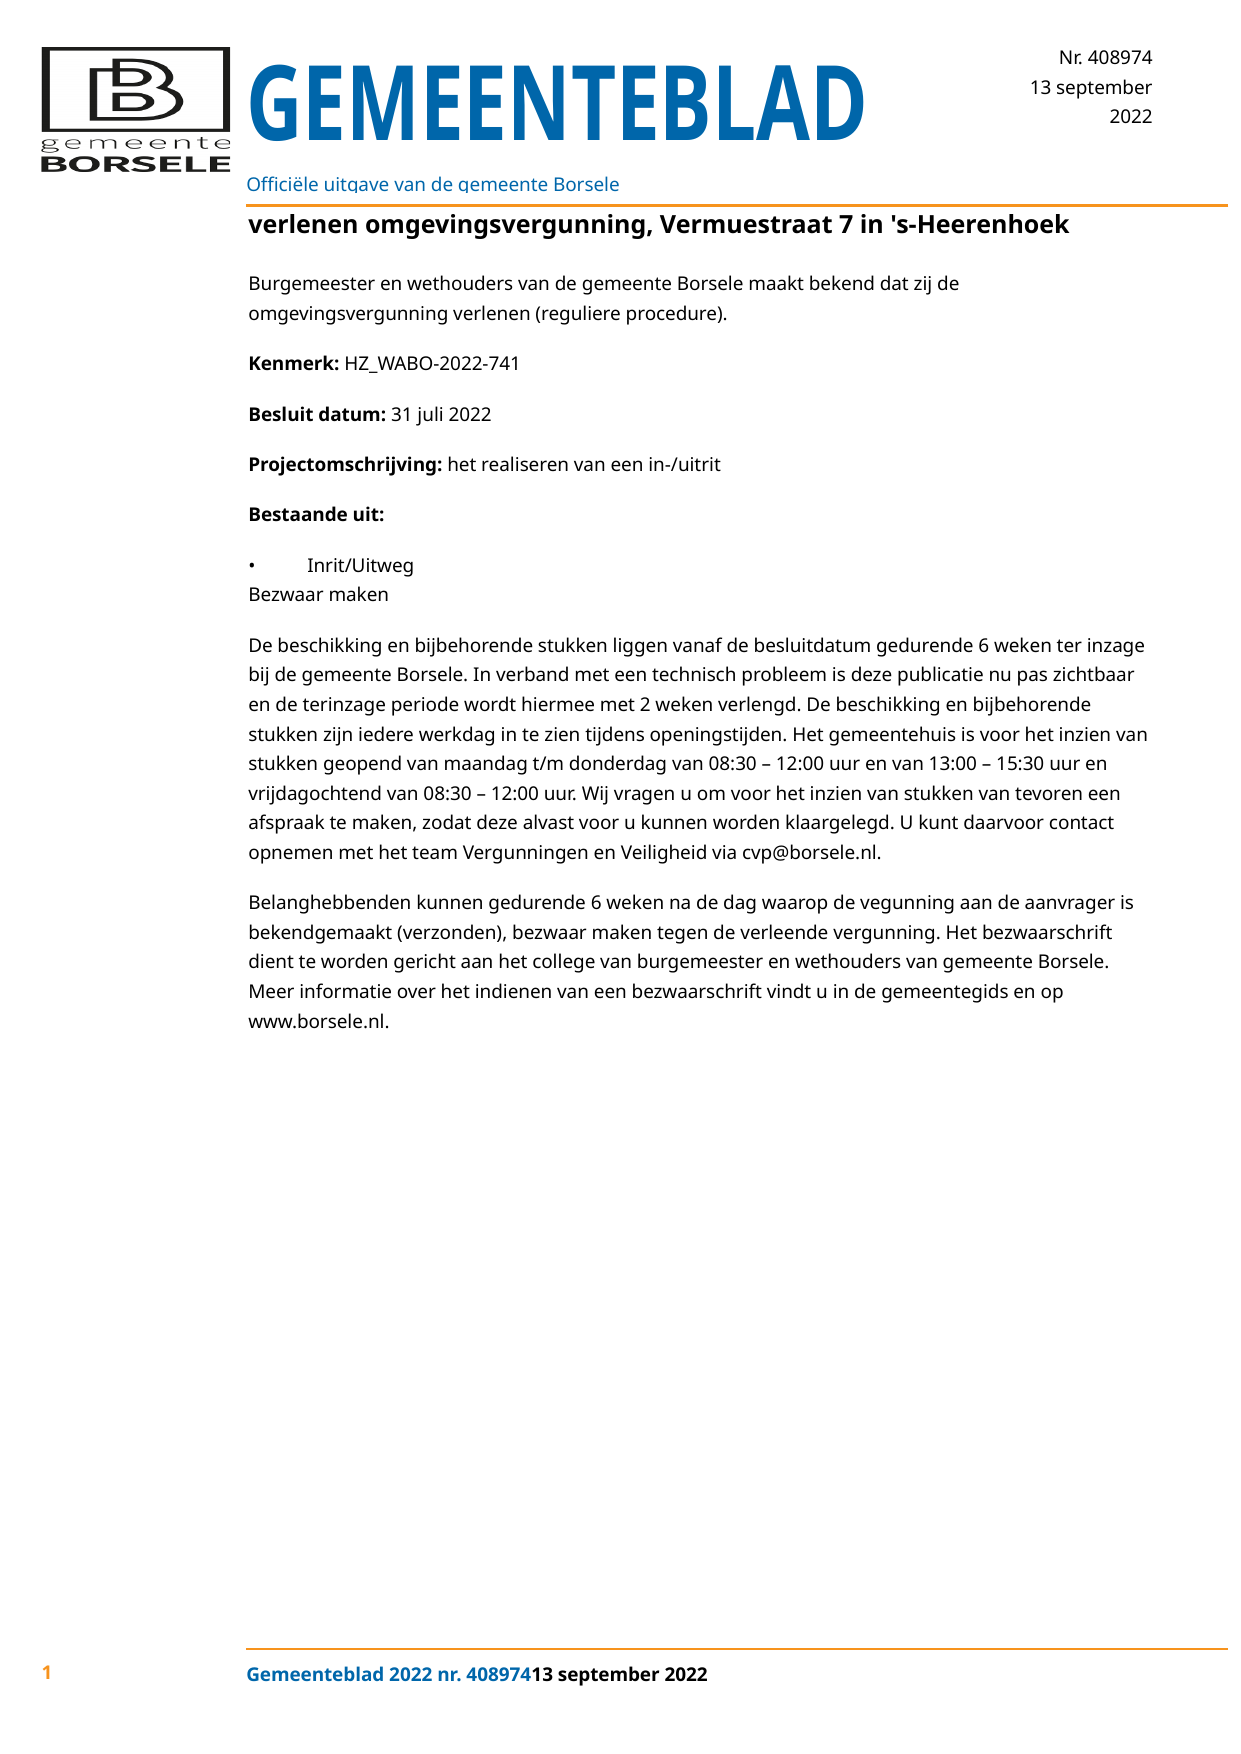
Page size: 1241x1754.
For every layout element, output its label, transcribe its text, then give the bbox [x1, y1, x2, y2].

text Projectomschrijving: het realiseren van een in-/uitrit [248, 451, 1152, 477]
text Bestaande uit: [248, 502, 1152, 527]
text Burgemeester en wethouders van de gemeente Borsele maakt bekend dat zij de omgevingsvergunning verlenen (reguliere procedure). [248, 270, 1152, 326]
text Bezwaar maken [248, 582, 1152, 607]
text Belanghebbenden kunnen gedurende 6 weken na de dag waarop de vegunning aan de aanvrager is bekendgemaakt (verzonden), bezwaar maken tegen de verleende vergunning. Het bezwaarschrift dient te worden gericht aan het college van burgemeester en wethouders van gemeente Borsele. Meer informatie over het indienen van een bezwaarschrift vindt u in de gemeentegids en op www.borsele.nl. [248, 889, 1152, 1033]
text Besluit datum: 31 juli 2022 [248, 401, 1152, 426]
text Kenmerk: HZ_WABO-2022-741 [248, 350, 1152, 376]
text verlenen omgevingsvergunning, Vermuestraat 7 in 's-Heerenhoek [248, 207, 1152, 241]
list Inrit/Uitweg [248, 552, 1152, 578]
text De beschikking en bijbehorende stukken liggen vanaf de besluitdatum gedurende 6 weken ter inzage bij de gemeente Borsele. In verband met een technisch probleem is deze publicatie nu pas zichtbaar en de terinzage periode wordt hiermee met 2 weken verlengd. De beschikking en bijbehorende stukken zijn iedere werkdag in te zien tijdens openingstijden. Het gemeentehuis is voor het inzien van stukken geopend van maandag t/m donderdag van 08:30 – 12:00 uur en van 13:00 – 15:30 uur en vrijdagochtend van 08:30 – 12:00 uur. Wij vragen u om voor het inzien van stukken van tevoren een afspraak te maken, zodat deze alvast voor u kunnen worden klaargelegd. U kunt daarvoor contact opnemen met het team Vergunningen en Veiligheid via cvp@borsele.nl. [248, 632, 1152, 865]
picture [41, 47, 231, 172]
